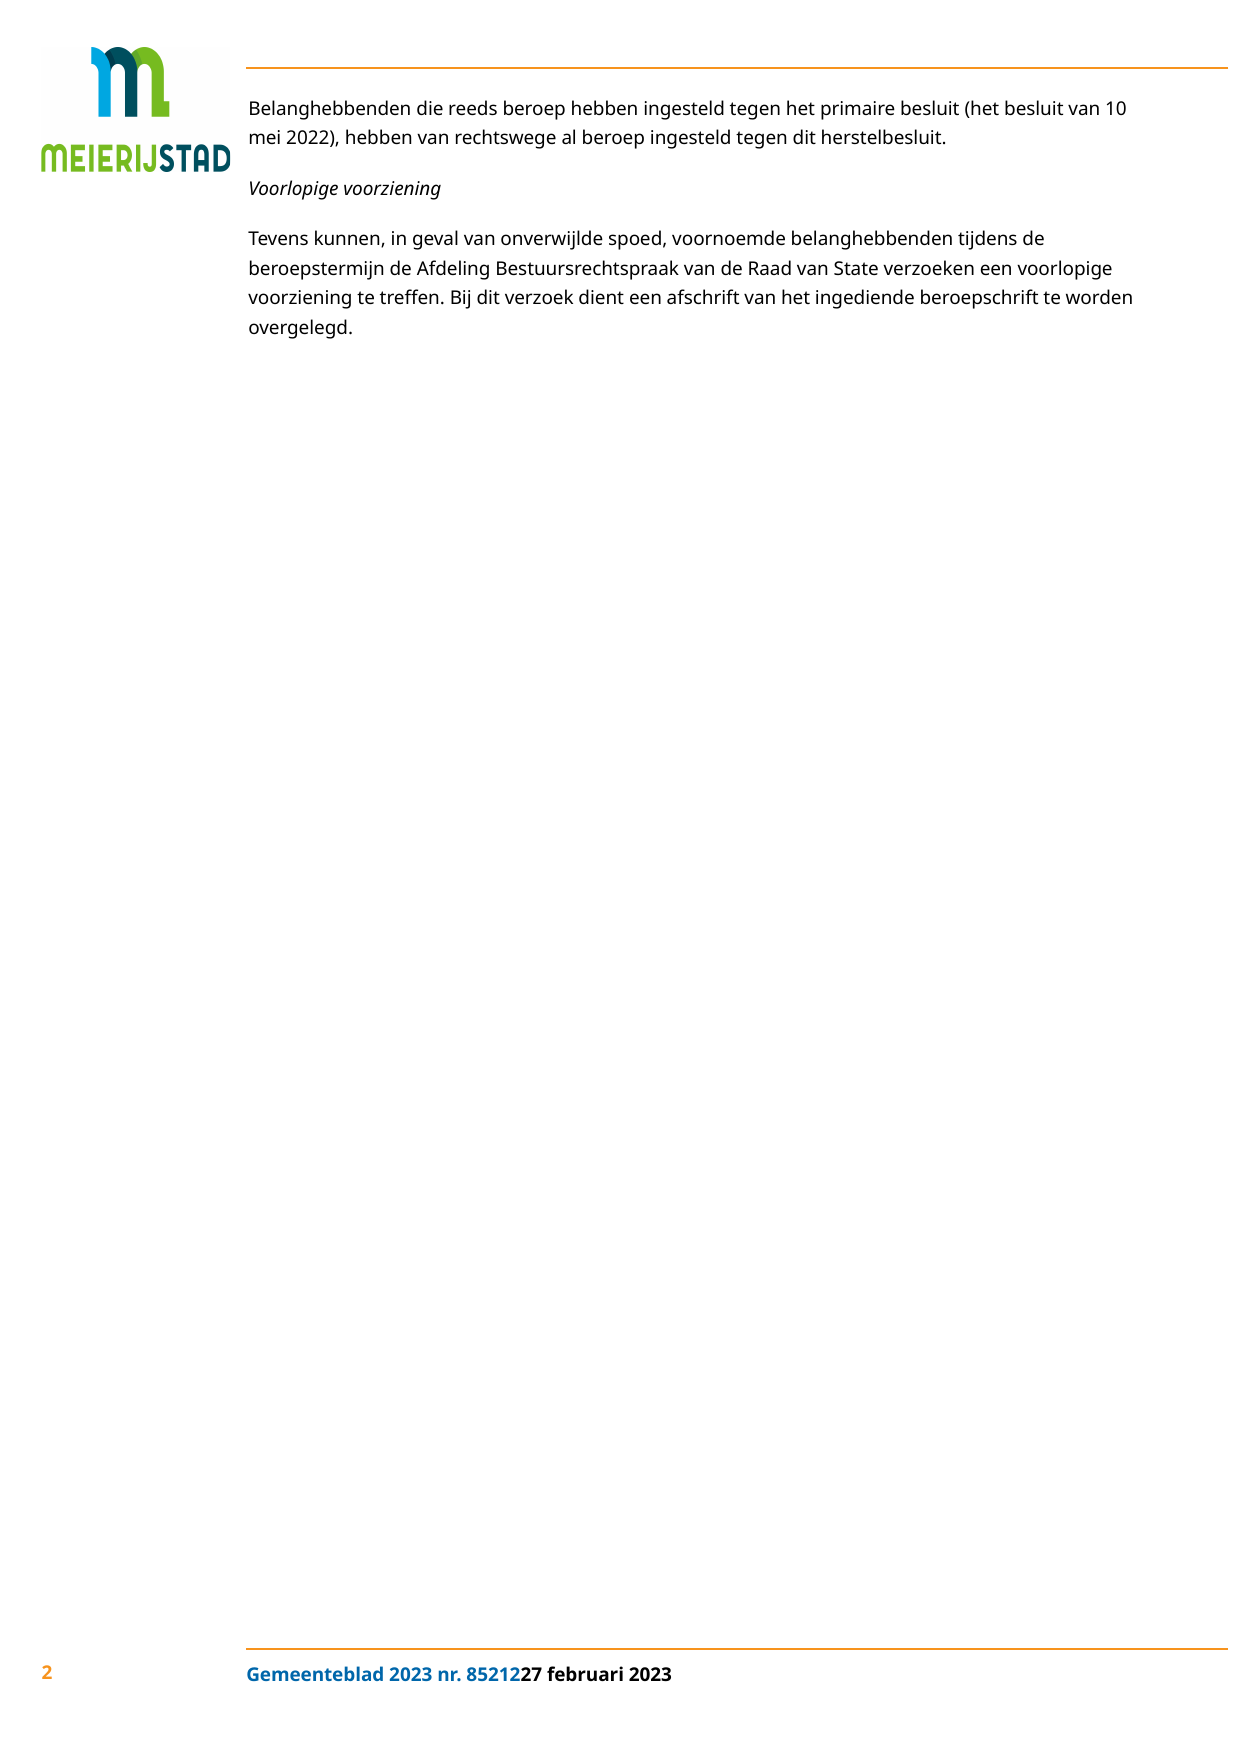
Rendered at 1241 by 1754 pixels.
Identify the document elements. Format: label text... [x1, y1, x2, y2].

text Tevens kunnen, in geval van onverwijlde spoed, voornoemde belanghebbenden tijdens de beroepstermijn de Afdeling Bestuursrechtspraak van de Raad van State verzoeken een voorlopige voorziening te treffen. Bij dit verzoek dient een afschrift van het ingediende beroepschrift te worden overgelegd. [248, 225, 1152, 340]
text Voorlopige voorziening [248, 175, 1152, 201]
text Belanghebbenden die reeds beroep hebben ingesteld tegen het primaire besluit (het besluit van 10 mei 2022), hebben van rechtswege al beroep ingesteld tegen dit herstelbesluit. [248, 95, 1152, 150]
picture [41, 47, 231, 172]
